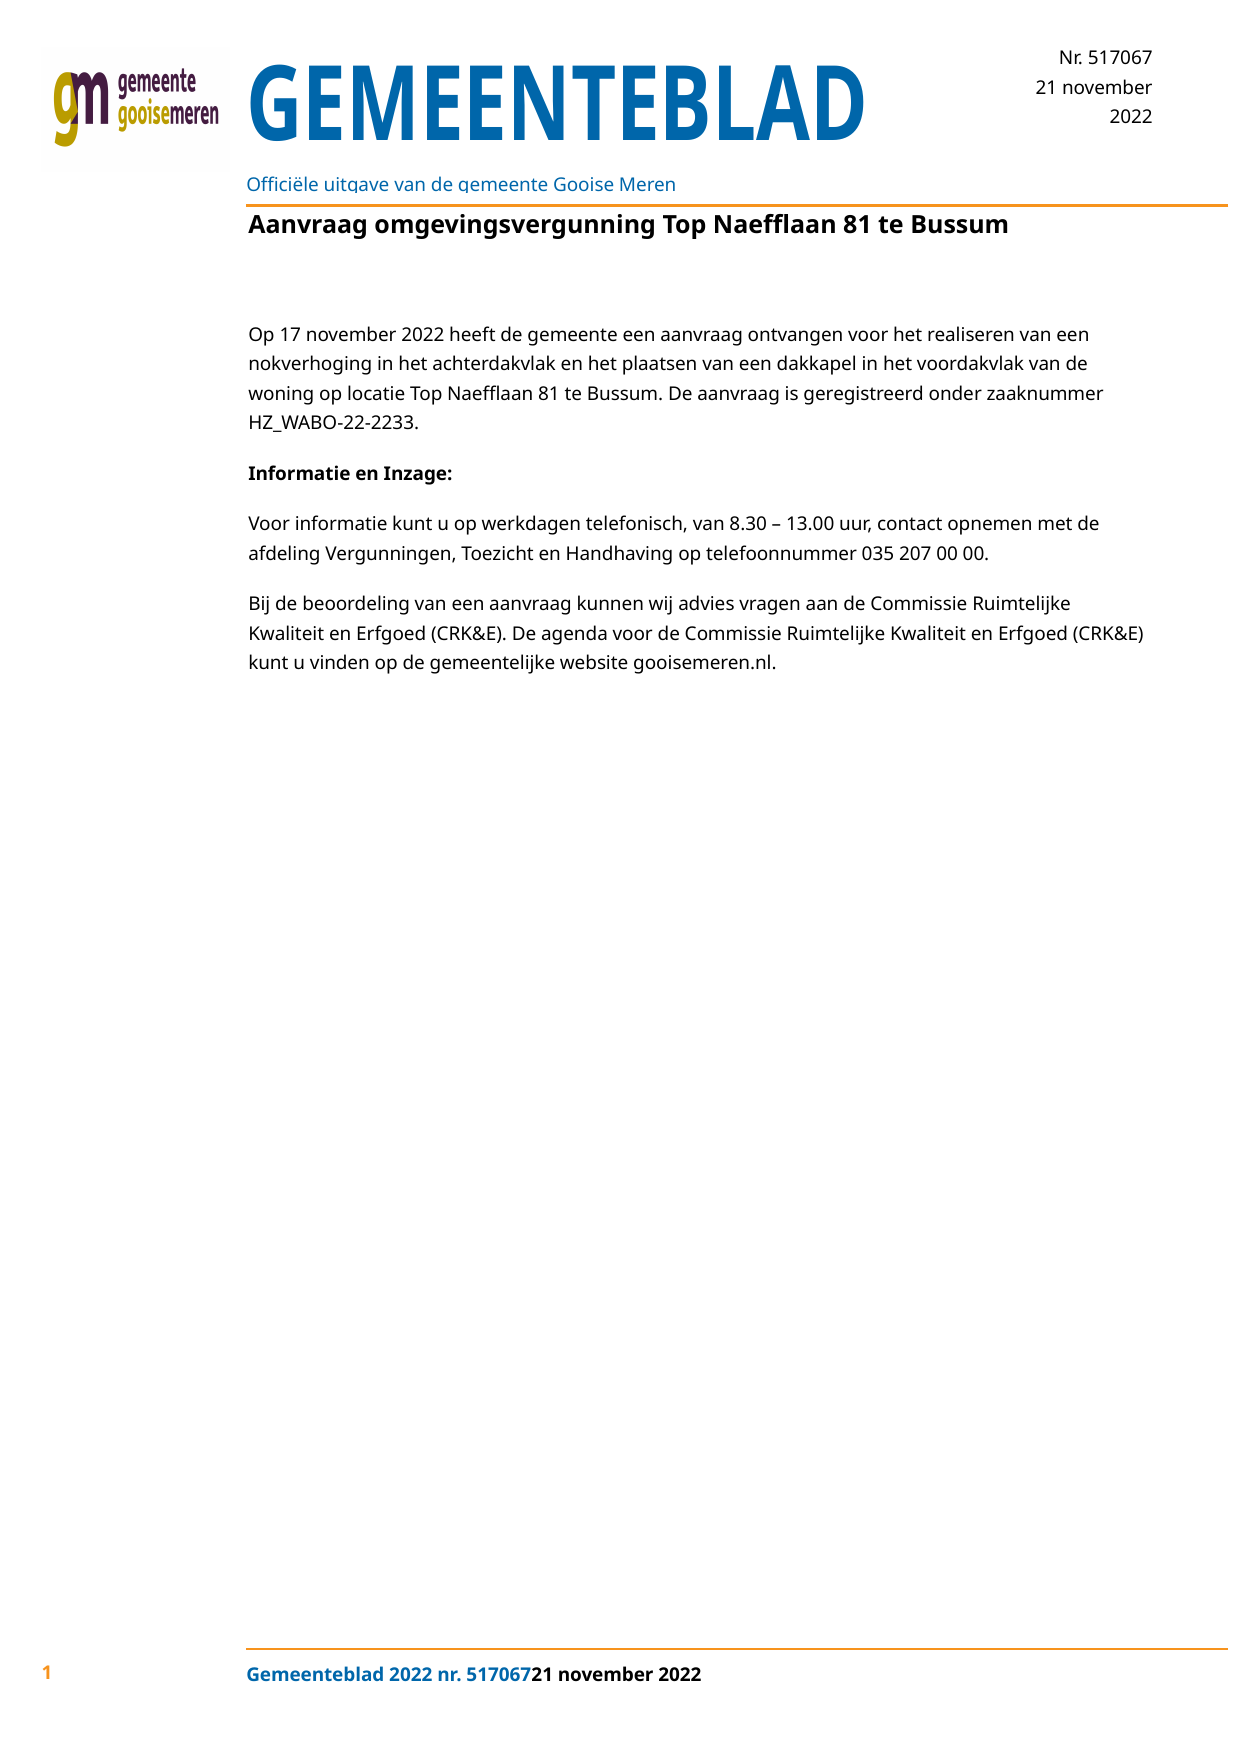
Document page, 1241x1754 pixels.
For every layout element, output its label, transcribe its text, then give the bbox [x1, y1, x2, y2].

text Op 17 november 2022 heeft de gemeente een aanvraag ontvangen voor het realiseren van een nokverhoging in het achterdakvlak en het plaatsen van een dakkapel in het voordakvlak van de woning op locatie Top Naefflaan 81 te Bussum. De aanvraag is geregistreerd onder zaaknummer HZ_WABO-22-2233. [248, 321, 1152, 435]
text Informatie en Inzage: [248, 460, 1152, 486]
picture [41, 47, 231, 172]
text Bij de beoordeling van een aanvraag kunnen wij advies vragen aan de Commissie Ruimtelijke Kwaliteit en Erfgoed (CRK&E). De agenda voor de Commissie Ruimtelijke Kwaliteit en Erfgoed (CRK&E) kunt u vinden op de gemeentelijke website gooisemeren.nl. [248, 590, 1152, 675]
text Aanvraag omgevingsvergunning Top Naefflaan 81 te Bussum [248, 207, 1152, 241]
text Voor informatie kunt u op werkdagen telefonisch, van 8.30 – 13.00 uur, contact opnemen met de afdeling Vergunningen, Toezicht en Handhaving op telefoonnummer 035 207 00 00. [248, 510, 1152, 566]
